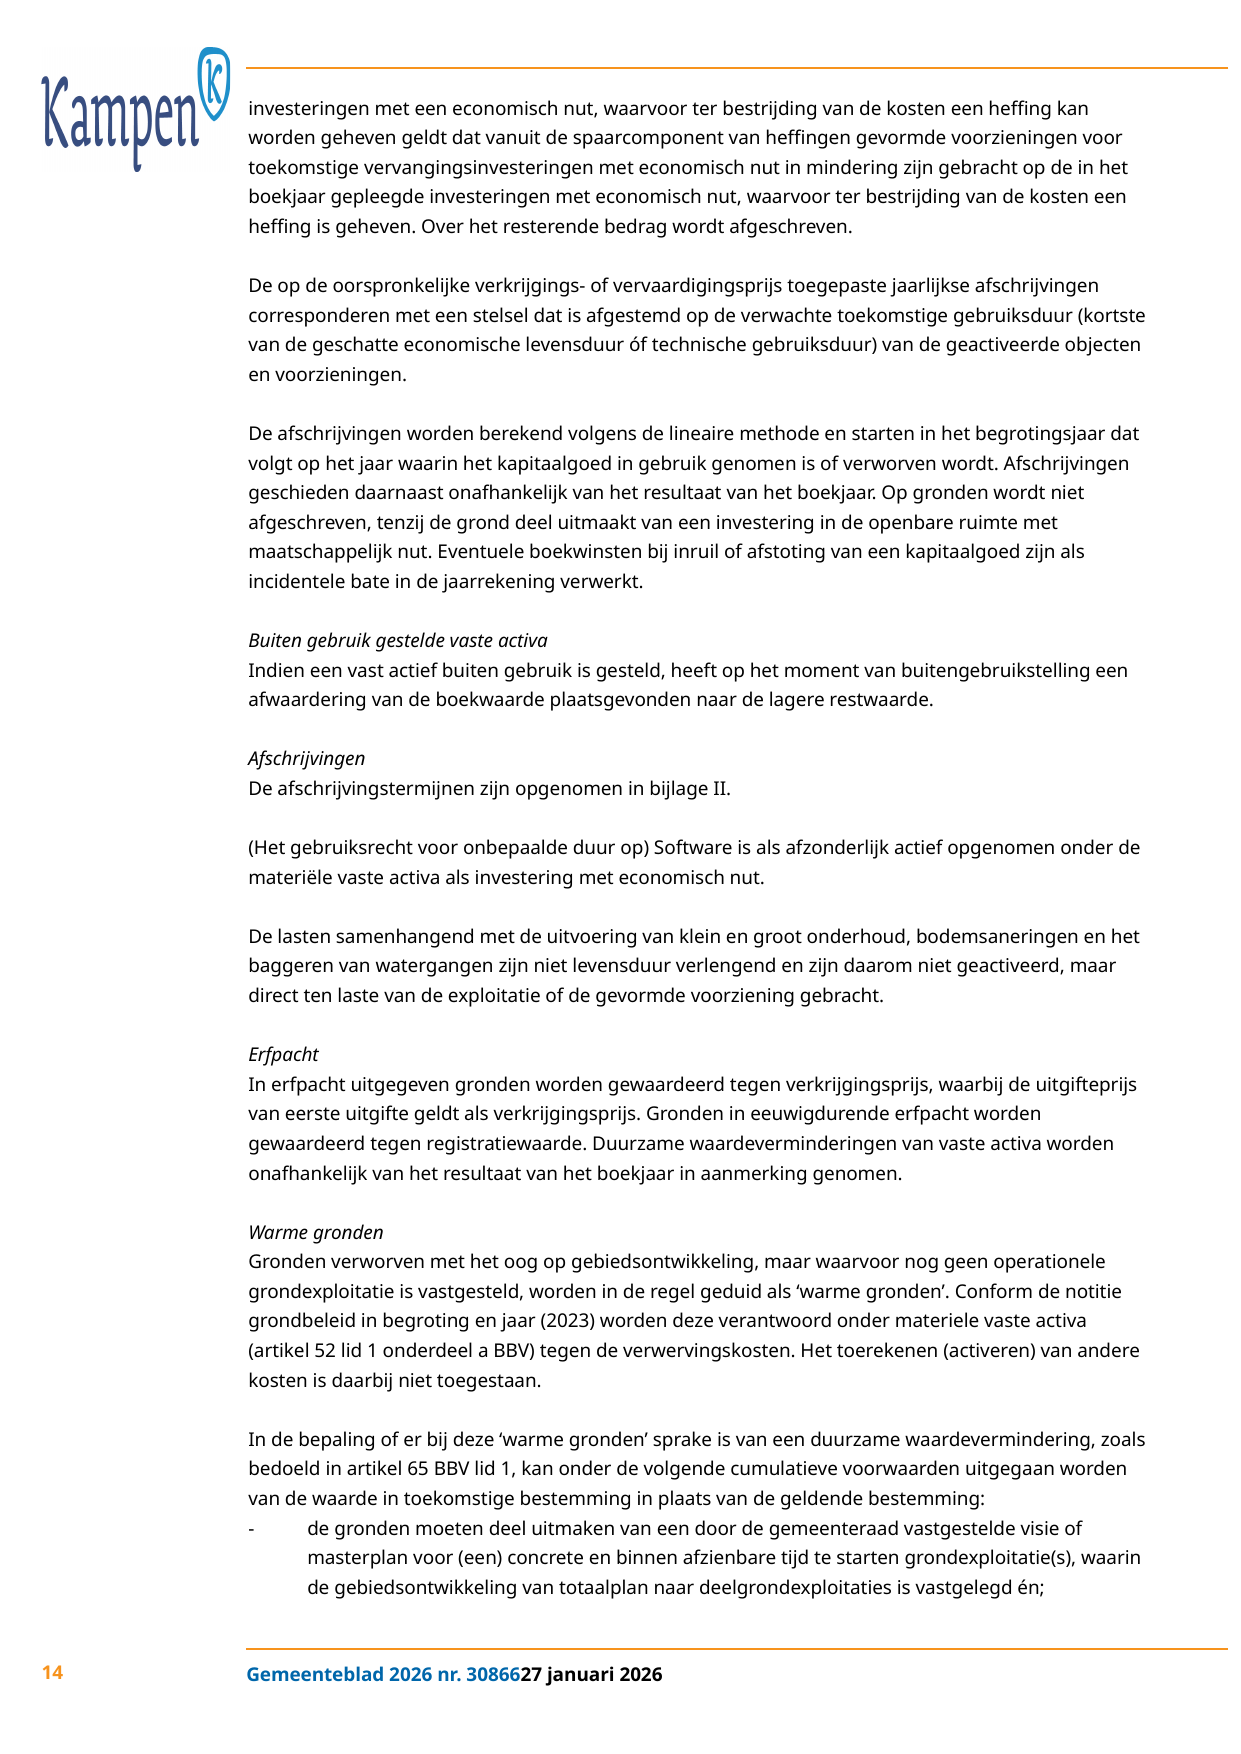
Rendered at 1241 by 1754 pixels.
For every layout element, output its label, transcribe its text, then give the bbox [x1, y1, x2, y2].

text investeringen met een economisch nut, waarvoor ter bestrijding van de kosten een heffing kan worden geheven geldt dat vanuit de spaarcomponent van heffingen gevormde voorzieningen voor toekomstige vervangingsinvesteringen met economisch nut in mindering zijn gebracht op de in het boekjaar gepleegde investeringen met economisch nut, waarvoor ter bestrijding van de kosten een heffing is geheven. Over het resterende bedrag wordt afgeschreven. [248, 95, 1152, 239]
list de gronden moeten deel uitmaken van een door de gemeenteraad vastgestelde visie of masterplan voor (een) concrete en binnen afzienbare tijd te starten grondexploitatie(s), waarin de gebiedsontwikkeling van totaalplan naar deelgrondexploitaties is vastgelegd én; [248, 1515, 1152, 1600]
text Buiten gebruik gestelde vaste activa [248, 627, 1152, 653]
text De afschrijvingstermijnen zijn opgenomen in bijlage II. [248, 775, 1152, 801]
text Erfpacht [248, 1041, 1152, 1067]
picture [41, 47, 231, 172]
text De lasten samenhangend met de uitvoering van klein en groot onderhoud, bodemsaneringen en het baggeren van watergangen zijn niet levensduur verlengend en zijn daarom niet geactiveerd, maar direct ten laste van de exploitatie of de gevormde voorziening gebracht. [248, 923, 1152, 1008]
text Warme gronden [248, 1219, 1152, 1245]
text Afschrijvingen [248, 746, 1152, 771]
text (Het gebruiksrecht voor onbepaalde duur op) Software is als afzonderlijk actief opgenomen onder de materiële vaste activa als investering met economisch nut. [248, 834, 1152, 890]
text In erfpacht uitgegeven gronden worden gewaardeerd tegen verkrijgingsprijs, waarbij de uitgifteprijs van eerste uitgifte geldt als verkrijgingsprijs. Gronden in eeuwigdurende erfpacht worden gewaardeerd tegen registratiewaarde. Duurzame waardeverminderingen van vaste activa worden onafhankelijk van het resultaat van het boekjaar in aanmerking genomen. [248, 1071, 1152, 1186]
text De afschrijvingen worden berekend volgens de lineaire methode en starten in het begrotingsjaar dat volgt op het jaar waarin het kapitaalgoed in gebruik genomen is of verworven wordt. Afschrijvingen geschieden daarnaast onafhankelijk van het resultaat van het boekjaar. Op gronden wordt niet afgeschreven, tenzij de grond deel uitmaakt van een investering in de openbare ruimte met maatschappelijk nut. Eventuele boekwinsten bij inruil of afstoting van een kapitaalgoed zijn als incidentele bate in de jaarrekening verwerkt. [248, 420, 1152, 594]
text Indien een vast actief buiten gebruik is gesteld, heeft op het moment van buitengebruikstelling een afwaardering van de boekwaarde plaatsgevonden naar de lagere restwaarde. [248, 657, 1152, 712]
text De op de oorspronkelijke verkrijgings- of vervaardigingsprijs toegepaste jaarlijkse afschrijvingen corresponderen met een stelsel dat is afgestemd op de verwachte toekomstige gebruiksduur (kortste van de geschatte economische levensduur óf technische gebruiksduur) van de geactiveerde objecten en voorzieningen. [248, 272, 1152, 387]
text Gronden verworven met het oog op gebiedsontwikkeling, maar waarvoor nog geen operationele grondexploitatie is vastgesteld, worden in de regel geduid als ‘warme gronden’. Conform de notitie grondbeleid in begroting en jaar (2023) worden deze verantwoord onder materiele vaste activa (artikel 52 lid 1 onderdeel a BBV) tegen de verwervingskosten. Het toerekenen (activeren) van andere kosten is daarbij niet toegestaan. [248, 1248, 1152, 1393]
text In de bepaling of er bij deze ‘warme gronden’ sprake is van een duurzame waardevermindering, zoals bedoeld in artikel 65 BBV lid 1, kan onder de volgende cumulatieve voorwaarden uitgegaan worden van de waarde in toekomstige bestemming in plaats van de geldende bestemming: [248, 1426, 1152, 1511]
